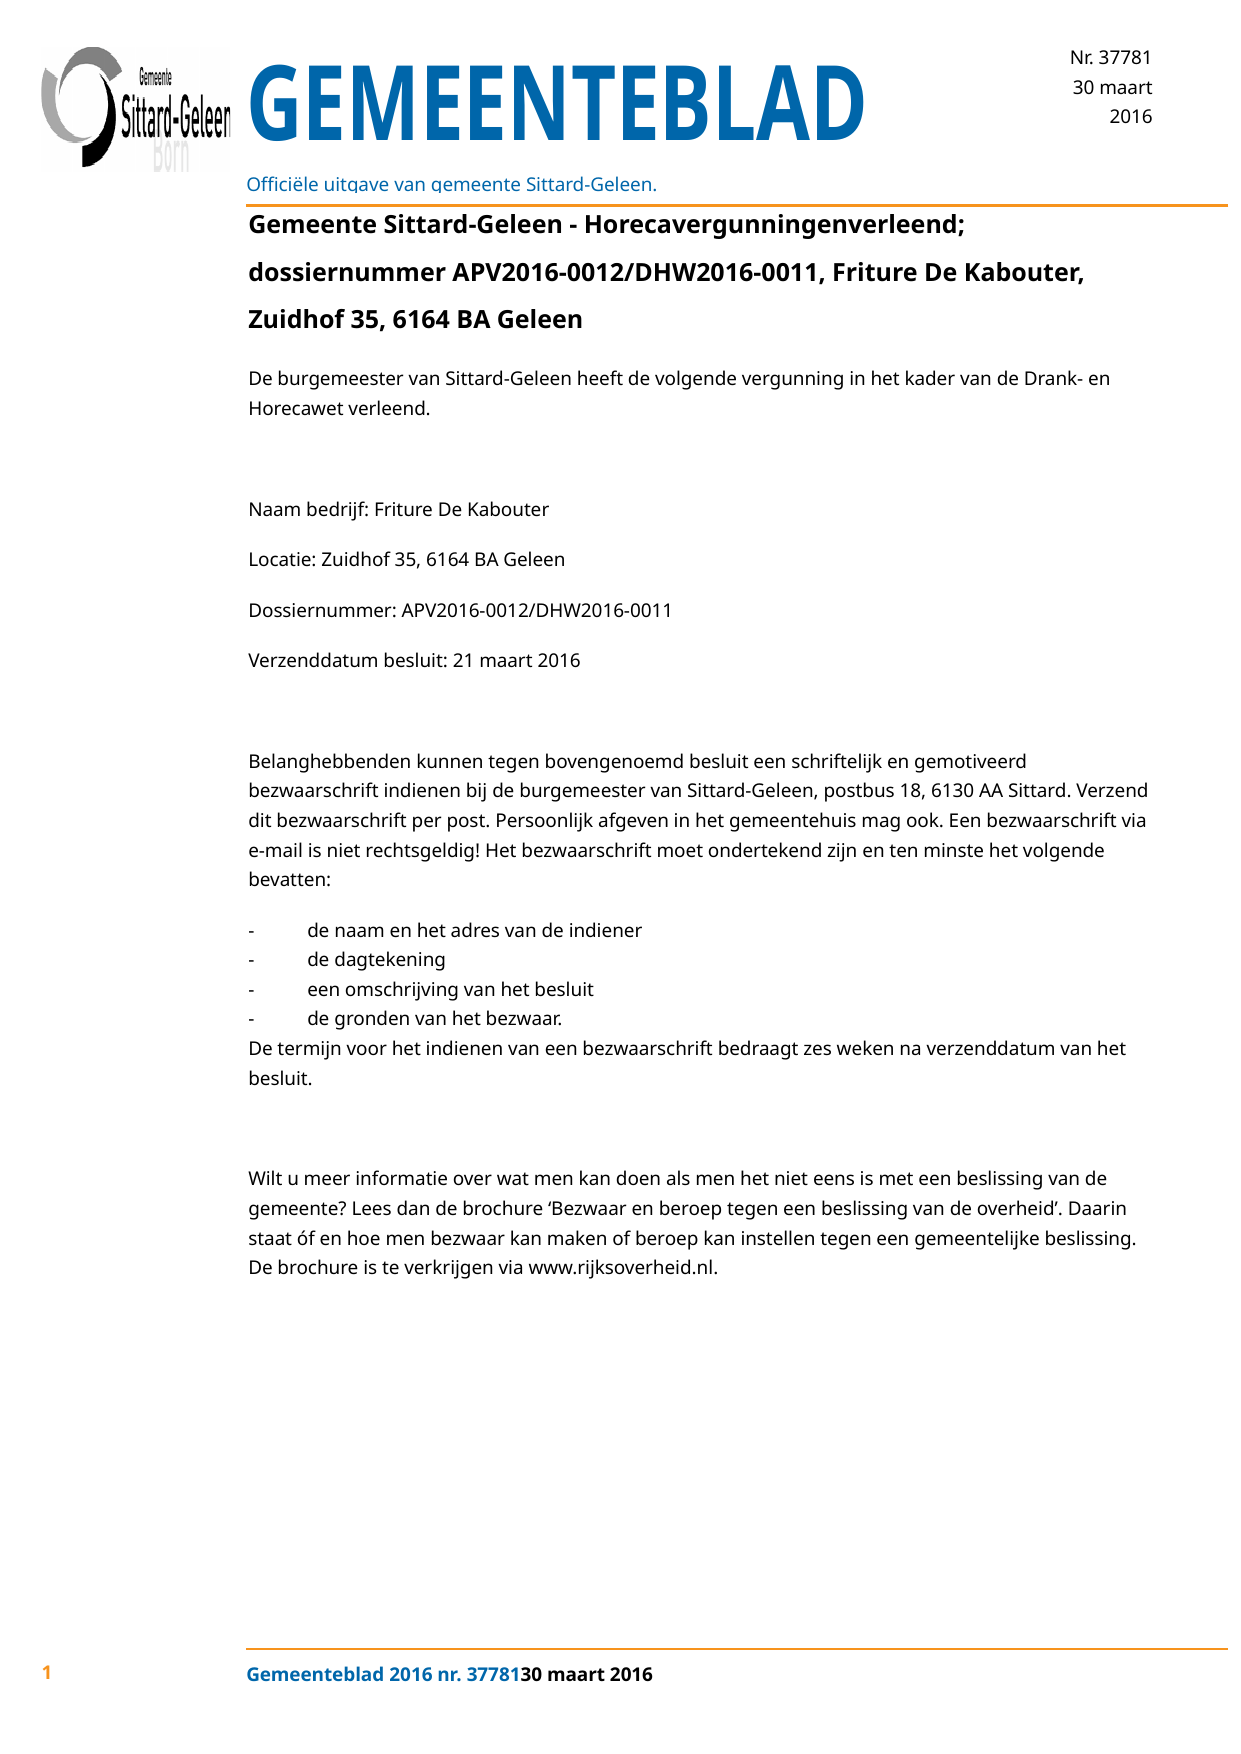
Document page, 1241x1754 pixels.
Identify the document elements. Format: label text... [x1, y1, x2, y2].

list de dagtekening [248, 946, 1152, 972]
text Verzenddatum besluit: 21 maart 2016 [248, 647, 1152, 673]
text Gemeente Sittard-Geleen - Horecavergunningenverleend; dossiernummer APV2016-0012/DHW2016-0011, Friture De Kabouter, Zuidhof 35, 6164 BA Geleen [248, 207, 1152, 336]
text Belanghebbenden kunnen tegen bovengenoemd besluit een schriftelijk en gemotiveerd bezwaarschrift indienen bij de burgemeester van Sittard-Geleen, postbus 18, 6130 AA Sittard. Verzend dit bezwaarschrift per post. Persoonlijk afgeven in het gemeentehuis mag ook. Een bezwaarschrift via e-mail is niet rechtsgeldig! Het bezwaarschrift moet ondertekend zijn en ten minste het volgende bevatten: [248, 748, 1152, 892]
text Locatie: Zuidhof 35, 6164 BA Geleen [248, 546, 1152, 572]
list de naam en het adres van de indiener [248, 917, 1152, 942]
text Naam bedrijf: Friture De Kabouter [248, 496, 1152, 522]
list de gronden van het bezwaar. [248, 1006, 1152, 1031]
picture [41, 47, 231, 172]
text De termijn voor het indienen van een bezwaarschrift bedraagt zes weken na verzenddatum van het besluit. [248, 1035, 1152, 1090]
text Wilt u meer informatie over wat men kan doen als men het niet eens is met een beslissing van de gemeente? Lees dan de brochure ‘Bezwaar en beroep tegen een beslissing van de overheid’. Daarin staat óf en hoe men bezwaar kan maken of beroep kan instellen tegen een gemeentelijke beslissing. De brochure is te verkrijgen via www.rijksoverheid.nl. [248, 1166, 1152, 1280]
list een omschrijving van het besluit [248, 976, 1152, 1002]
text De burgemeester van Sittard-Geleen heeft de volgende vergunning in het kader van de Drank- en Horecawet verleend. [248, 366, 1152, 421]
text Dossiernummer: APV2016-0012/DHW2016-0011 [248, 597, 1152, 622]
